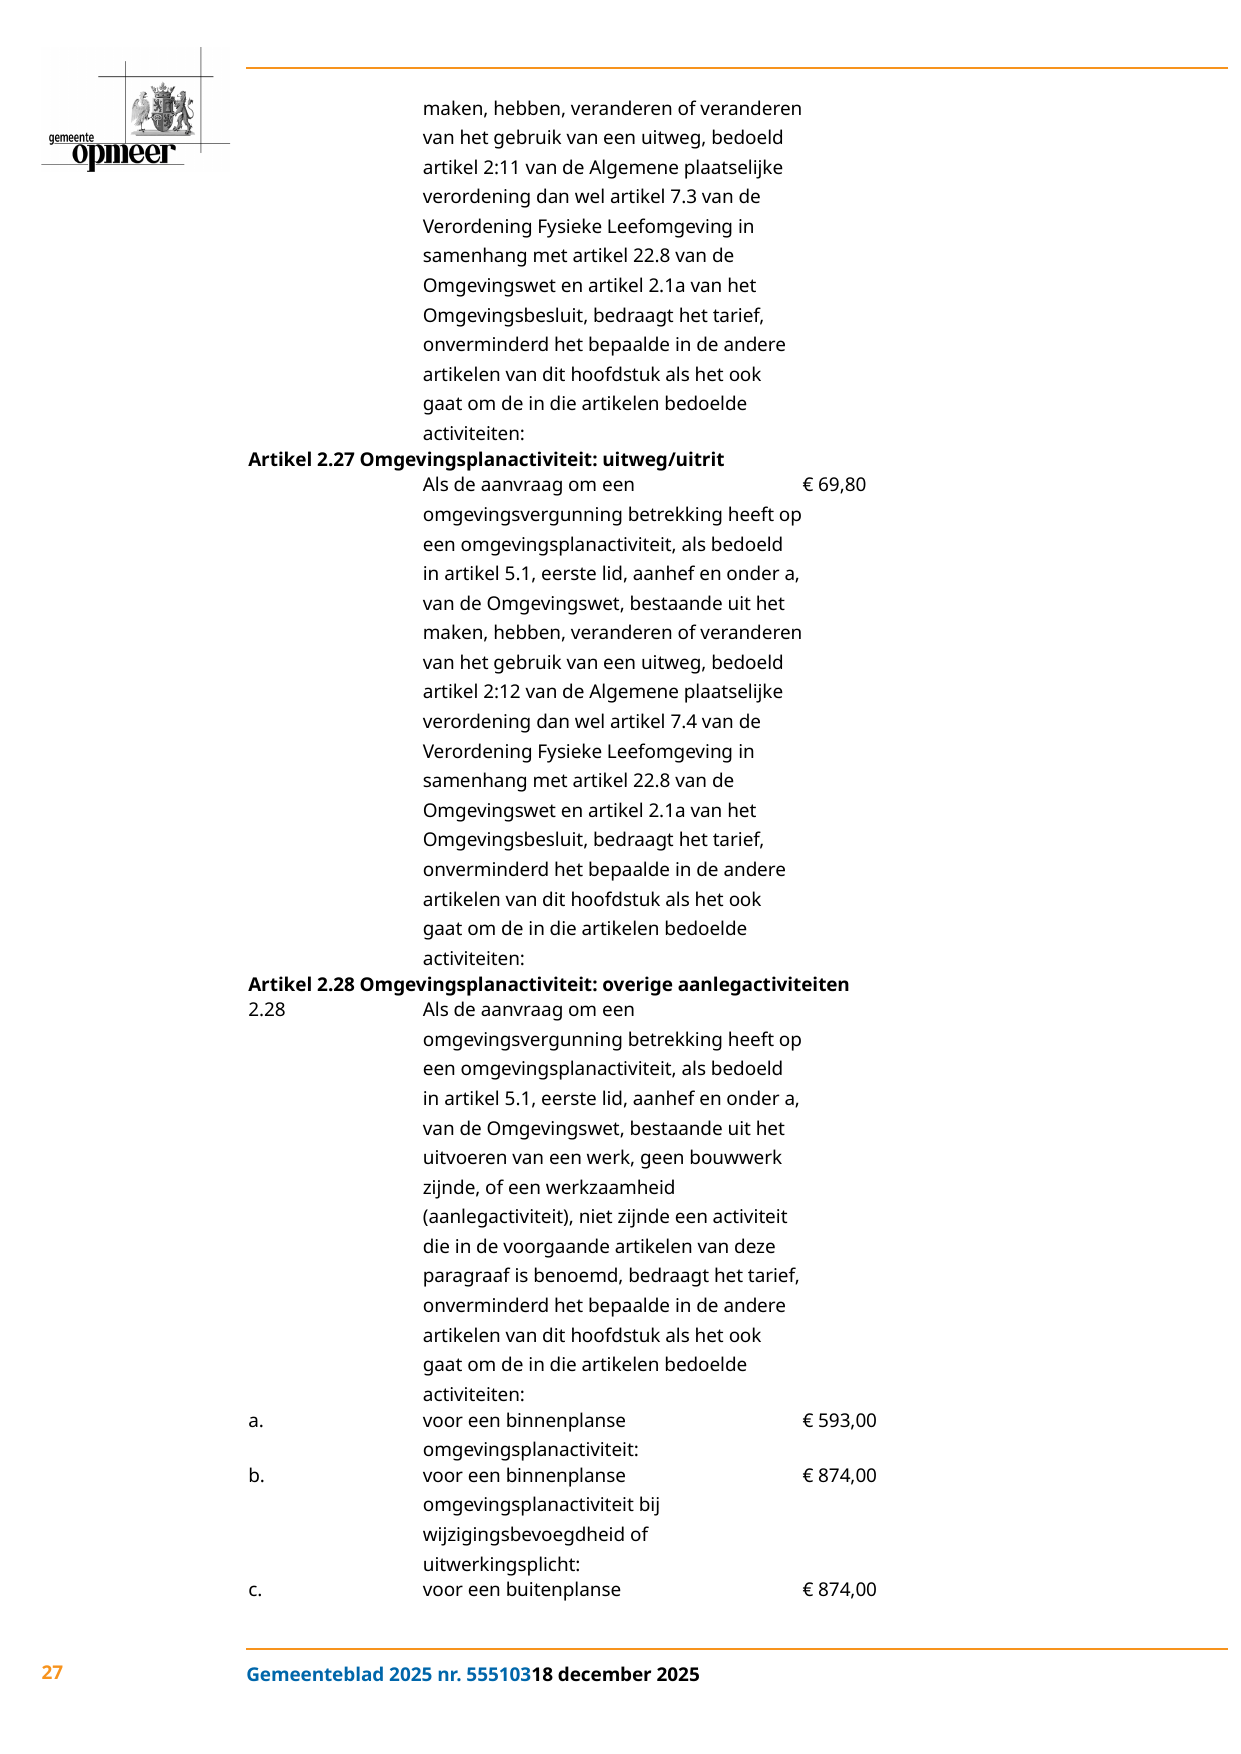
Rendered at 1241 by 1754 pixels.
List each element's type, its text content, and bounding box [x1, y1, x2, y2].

table_cell Artikel 2.28 Omgevingsplanactiviteit: overige aanlegactiviteiten [248, 971, 977, 996]
table_cell c. [248, 1577, 423, 1602]
table_cell voor een buitenplanse [423, 1577, 802, 1602]
table_cell Als de aanvraag om een omgevingsvergunning betrekking heeft op een omgevingsplanactiviteit, als bedoeld in artikel 5.1, eerste lid, aanhef en onder a, van de Omgevingswet, bestaande uit het maken, hebben, veranderen of veranderen van het gebruik van een uitweg, bedoeld artikel 2:12 van de Algemene plaatselijke verordening dan wel artikel 7.4 van de Verordening Fysieke Leefomgeving in samenhang met artikel 22.8 van de Omgevingswet en artikel 2.1a van het Omgevingsbesluit, bedraagt het tarief, onverminderd het bepaalde in de andere artikelen van dit hoofdstuk als het ook gaat om de in die artikelen bedoelde activiteiten: [423, 472, 802, 971]
picture [41, 47, 231, 172]
table_cell [977, 1577, 1152, 1602]
table_cell a. [248, 1407, 423, 1462]
table_cell [248, 472, 423, 971]
table_cell [977, 472, 1152, 971]
table_cell maken, hebben, veranderen of veranderen van het gebruik van een uitweg, bedoeld artikel 2:11 van de Algemene plaatselijke verordening dan wel artikel 7.3 van de Verordening Fysieke Leefomgeving in samenhang met artikel 22.8 van de Omgevingswet en artikel 2.1a van het Omgevingsbesluit, bedraagt het tarief, onverminderd het bepaalde in de andere artikelen van dit hoofdstuk als het ook gaat om de in die artikelen bedoelde activiteiten: [423, 95, 802, 446]
table_cell € 874,00 [802, 1462, 977, 1577]
table_cell [248, 95, 423, 446]
table_cell voor een binnenplanse omgevingsplanactiviteit: [423, 1407, 802, 1462]
table_cell Artikel 2.27 Omgevingsplanactiviteit: uitweg/uitrit [248, 446, 977, 472]
table_cell [802, 95, 977, 446]
table_cell [977, 1407, 1152, 1462]
table_cell € 874,00 [802, 1577, 977, 1602]
table_cell € 69,80 [802, 472, 977, 971]
table_cell 2.28 [248, 996, 423, 1407]
table_cell [977, 1462, 1152, 1577]
table_cell [977, 95, 1152, 446]
table_cell Als de aanvraag om een omgevingsvergunning betrekking heeft op een omgevingsplanactiviteit, als bedoeld in artikel 5.1, eerste lid, aanhef en onder a, van de Omgevingswet, bestaande uit het uitvoeren van een werk, geen bouwwerk zijnde, of een werkzaamheid (aanlegactiviteit), niet zijnde een activiteit die in de voorgaande artikelen van deze paragraaf is benoemd, bedraagt het tarief, onverminderd het bepaalde in de andere artikelen van dit hoofdstuk als het ook gaat om de in die artikelen bedoelde activiteiten: [423, 996, 802, 1407]
table_cell [977, 996, 1152, 1407]
table_cell [802, 996, 977, 1407]
table_cell voor een binnenplanse omgevingsplanactiviteit bij wijzigingsbevoegdheid of uitwerkingsplicht: [423, 1462, 802, 1577]
table_cell b. [248, 1462, 423, 1577]
table_cell € 593,00 [802, 1407, 977, 1462]
